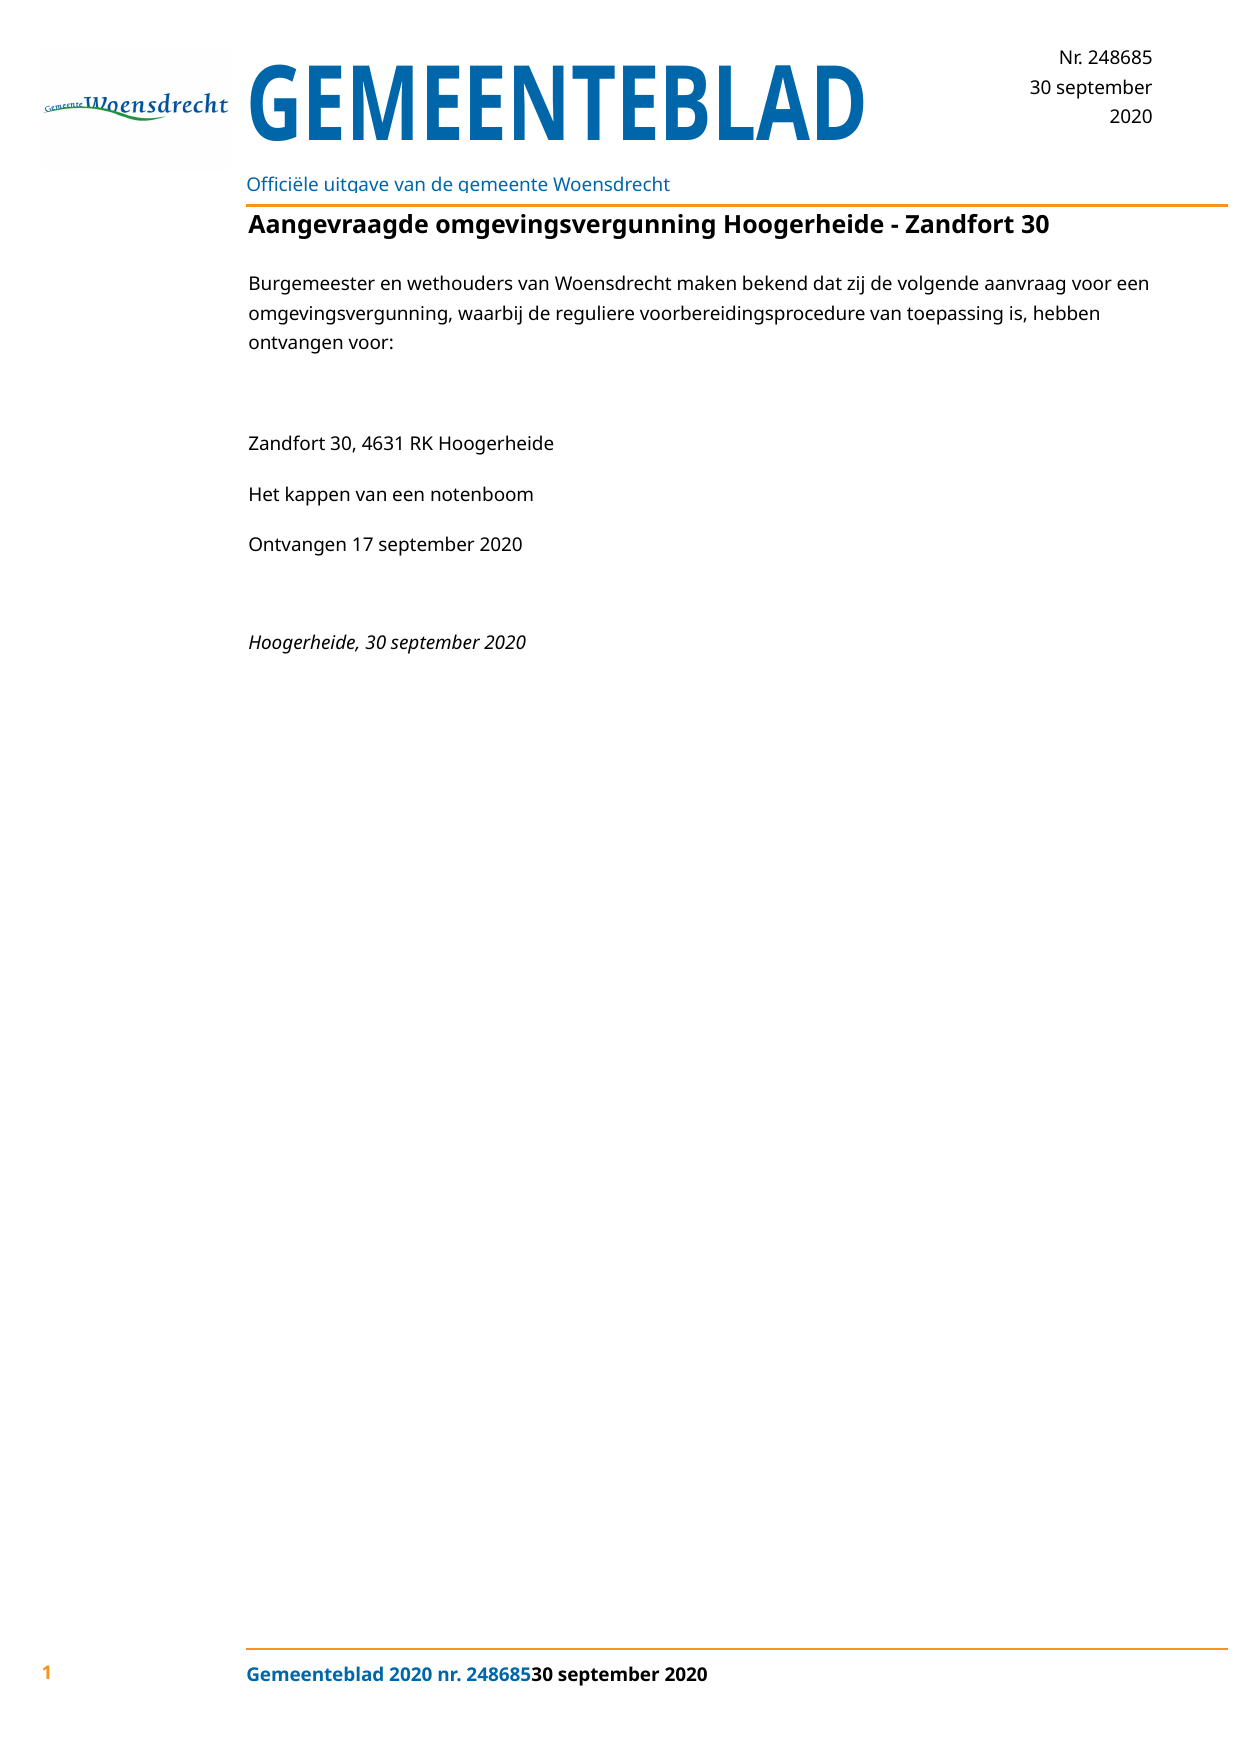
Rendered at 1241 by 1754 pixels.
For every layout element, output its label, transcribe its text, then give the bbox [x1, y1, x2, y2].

text Zandfort 30, 4631 RK Hoogerheide [248, 430, 1152, 456]
text Hoogerheide, 30 september 2020 [248, 629, 1152, 655]
text Burgemeester en wethouders van Woensdrecht maken bekend dat zij de volgende aanvraag voor een omgevingsvergunning, waarbij de reguliere voorbereidingsprocedure van toepassing is, hebben ontvangen voor: [248, 270, 1152, 355]
text Aangevraagde omgevingsvergunning Hoogerheide - Zandfort 30 [248, 207, 1152, 241]
text Het kappen van een notenboom [248, 481, 1152, 506]
text Ontvangen 17 september 2020 [248, 531, 1152, 557]
picture [41, 47, 231, 172]
